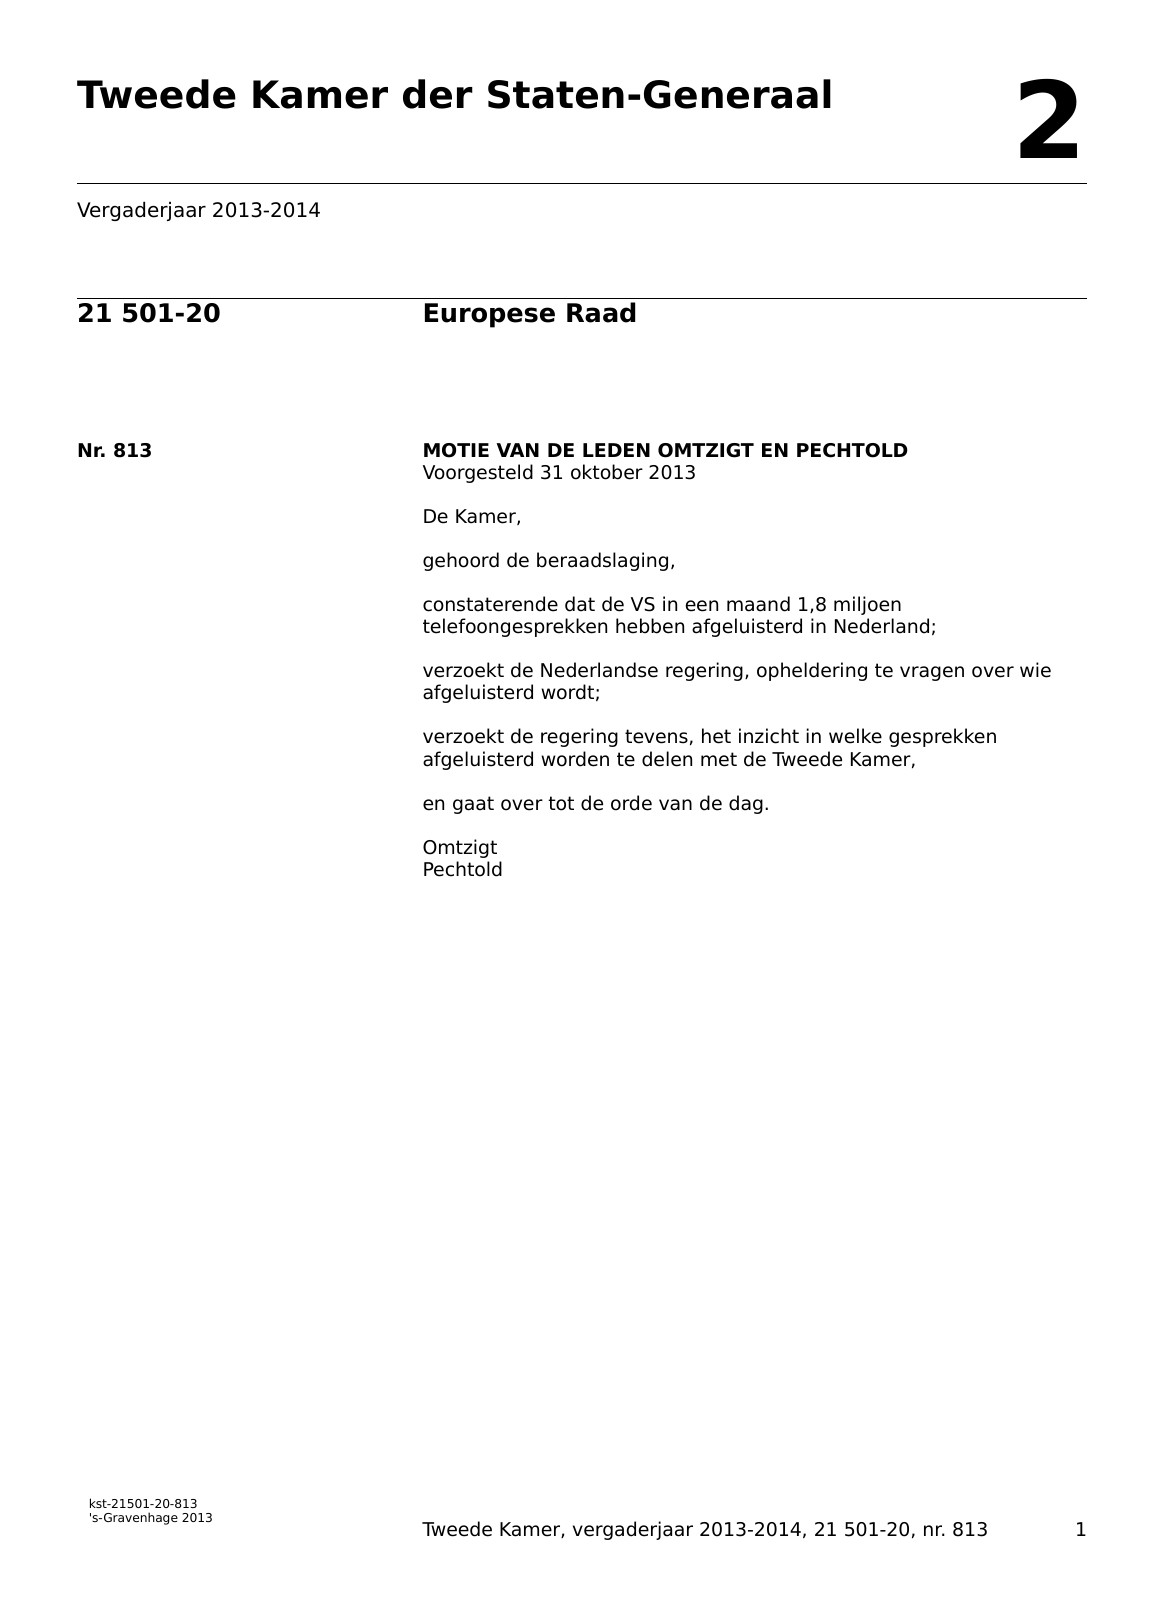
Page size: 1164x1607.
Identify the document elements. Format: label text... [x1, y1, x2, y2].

text Pechtold [422, 859, 1087, 881]
text gehoord de beraadslaging, [422, 550, 1087, 572]
text Voorgesteld 31 oktober 2013 [422, 462, 1087, 484]
text Omtzigt [422, 837, 1087, 859]
text verzoekt de Nederlandse regering, opheldering te vragen over wie afgeluisterd wordt; [422, 660, 1087, 704]
subtitle Nr. 813 MOTIE VAN DE LEDEN OMTZIGT EN PECHTOLD [77, 440, 1087, 462]
text De Kamer, [422, 506, 1087, 528]
subtitle 21 501-20 Europese Raad [77, 299, 1087, 329]
table_header 2 [886, 59, 1087, 183]
text 's-Gravenhage 2013 [88, 1511, 323, 1525]
text constaterende dat de VS in een maand 1,8 miljoen telefoongesprekken hebben afgeluisterd in Nederland; [422, 594, 1087, 638]
text verzoekt de regering tevens, het inzicht in welke gesprekken afgeluisterd worden te delen met de Tweede Kamer, [422, 726, 1087, 770]
text en gaat over tot de orde van de dag. [422, 793, 1087, 814]
table_cell Vergaderjaar 2013-2014 [77, 184, 1087, 298]
table_header Tweede Kamer der Staten-Generaal [77, 59, 886, 183]
text kst-21501-20-813 [88, 1497, 323, 1511]
